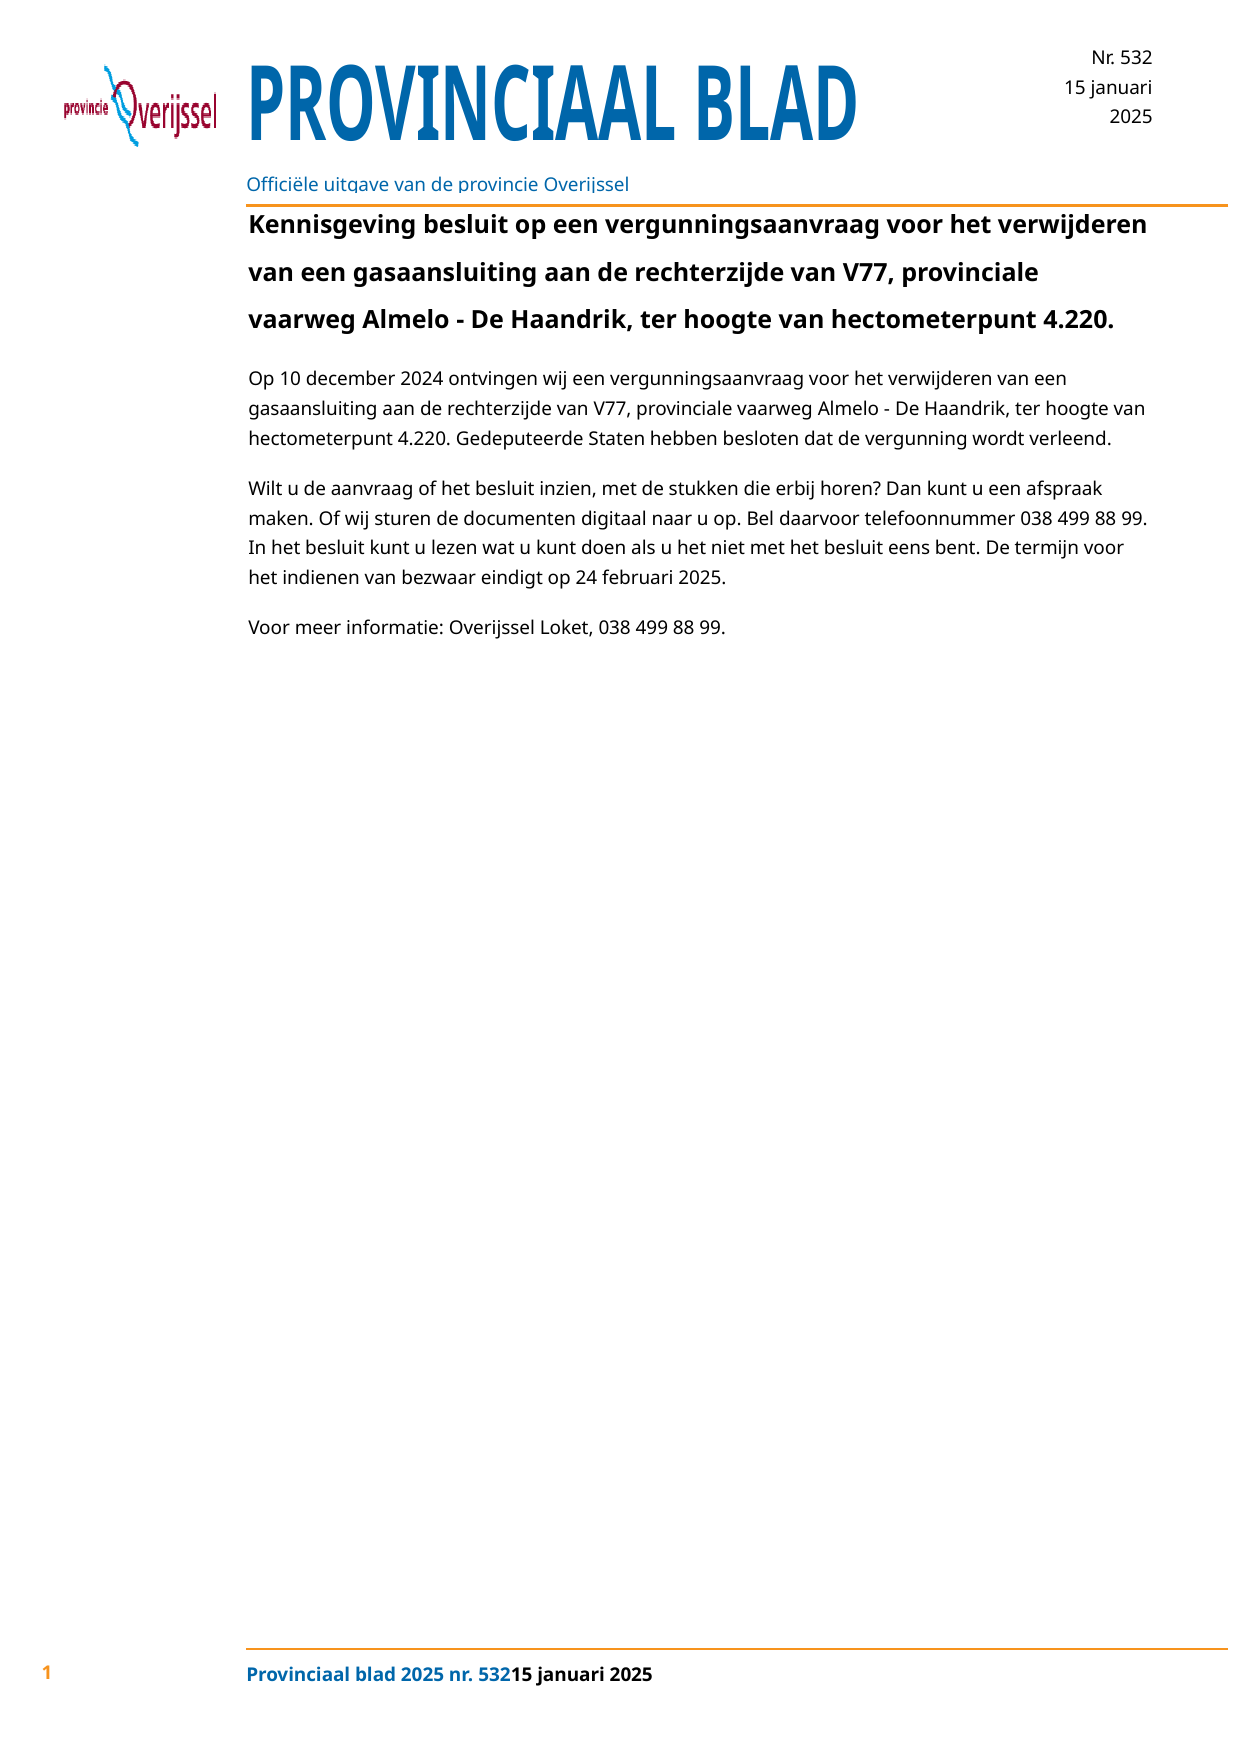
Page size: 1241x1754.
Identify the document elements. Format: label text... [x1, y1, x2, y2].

text Kennisgeving besluit op een vergunningsaanvraag voor het verwijderen van een gasaansluiting aan de rechterzijde van V77, provinciale vaarweg Almelo - De Haandrik, ter hoogte van hectometerpunt 4.220. [248, 207, 1152, 336]
text Voor meer informatie: Overijssel Loket, 038 499 88 99. [248, 614, 1152, 640]
text Wilt u de aanvraag of het besluit inzien, met de stukken die erbij horen? Dan kunt u een afspraak maken. Of wij sturen de documenten digitaal naar u op. Bel daarvoor telefoonnummer 038 499 88 99. In het besluit kunt u lezen wat u kunt doen als u het niet met het besluit eens bent. De termijn voor het indienen van bezwaar eindigt op 24 februari 2025. [248, 475, 1152, 589]
text Op 10 december 2024 ontvingen wij een vergunningsaanvraag voor het verwijderen van een gasaansluiting aan de rechterzijde van V77, provinciale vaarweg Almelo - De Haandrik, ter hoogte van hectometerpunt 4.220. Gedeputeerde Staten hebben besloten dat de vergunning wordt verleend. [248, 366, 1152, 450]
picture [41, 47, 231, 172]
